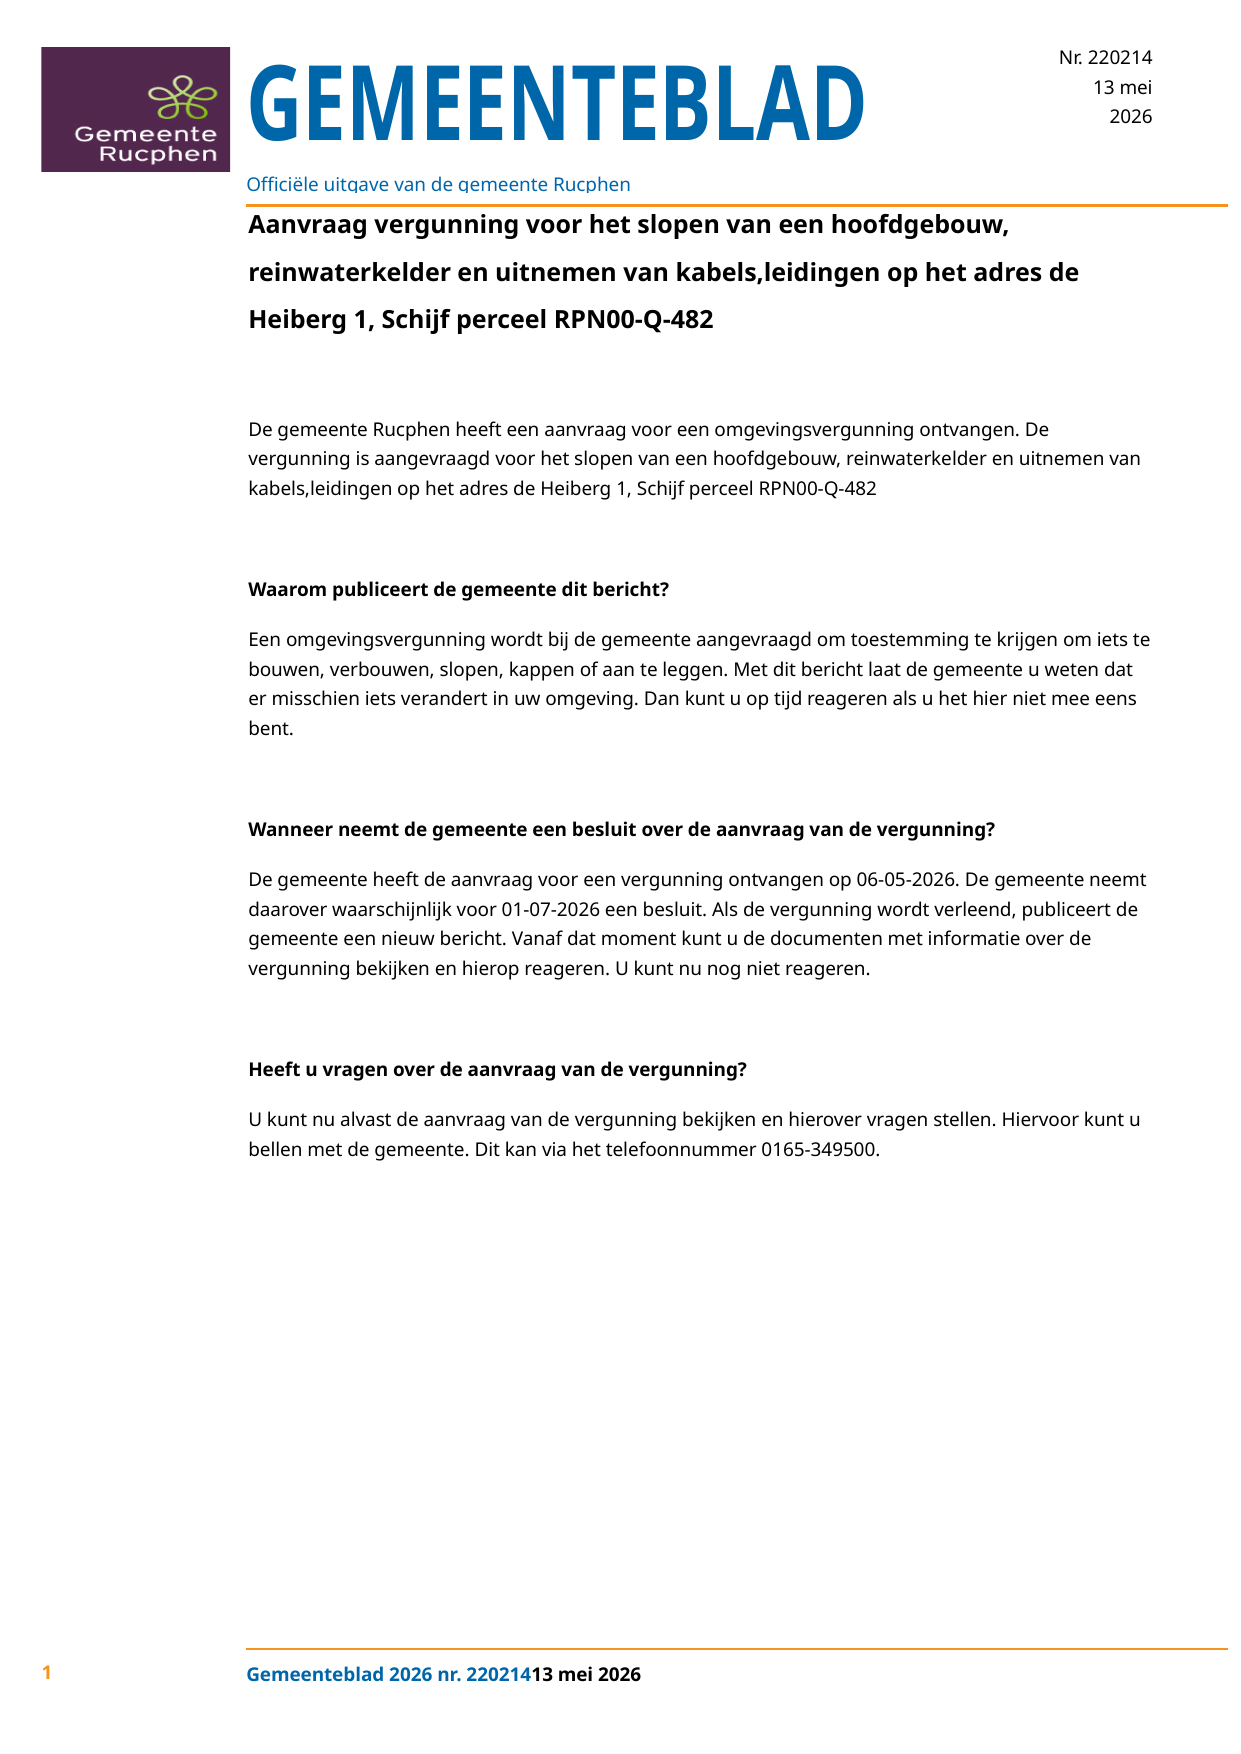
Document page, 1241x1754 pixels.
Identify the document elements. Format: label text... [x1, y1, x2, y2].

text U kunt nu alvast de aanvraag van de vergunning bekijken en hierover vragen stellen. Hiervoor kunt u bellen met de gemeente. Dit kan via het telefoonnummer 0165-349500. [248, 1106, 1152, 1162]
text Heeft u vragen over de aanvraag van de vergunning? [248, 1056, 1152, 1082]
picture [41, 47, 231, 172]
text De gemeente Rucphen heeft een aanvraag voor een omgevingsvergunning ontvangen. De vergunning is aangevraagd voor het slopen van een hoofdgebouw, reinwaterkelder en uitnemen van kabels,leidingen op het adres de Heiberg 1, Schijf perceel RPN00-Q-482 [248, 416, 1152, 501]
text Een omgevingsvergunning wordt bij de gemeente aangevraagd om toestemming te krijgen om iets te bouwen, verbouwen, slopen, kappen of aan te leggen. Met dit bericht laat de gemeente u weten dat er misschien iets verandert in uw omgeving. Dan kunt u op tijd reageren als u het hier niet mee eens bent. [248, 626, 1152, 741]
text Wanneer neemt de gemeente een besluit over de aanvraag van de vergunning? [248, 816, 1152, 842]
text Aanvraag vergunning voor het slopen van een hoofdgebouw, reinwaterkelder en uitnemen van kabels,leidingen op het adres de Heiberg 1, Schijf perceel RPN00-Q-482 [248, 207, 1152, 336]
text Waarom publiceert de gemeente dit bericht? [248, 576, 1152, 602]
text De gemeente heeft de aanvraag voor een vergunning ontvangen op 06-05-2026. De gemeente neemt daarover waarschijnlijk voor 01-07-2026 een besluit. Als de vergunning wordt verleend, publiceert de gemeente een nieuw bericht. Vanaf dat moment kunt u de documenten met informatie over de vergunning bekijken en hierop reageren. U kunt nu nog niet reageren. [248, 866, 1152, 981]
